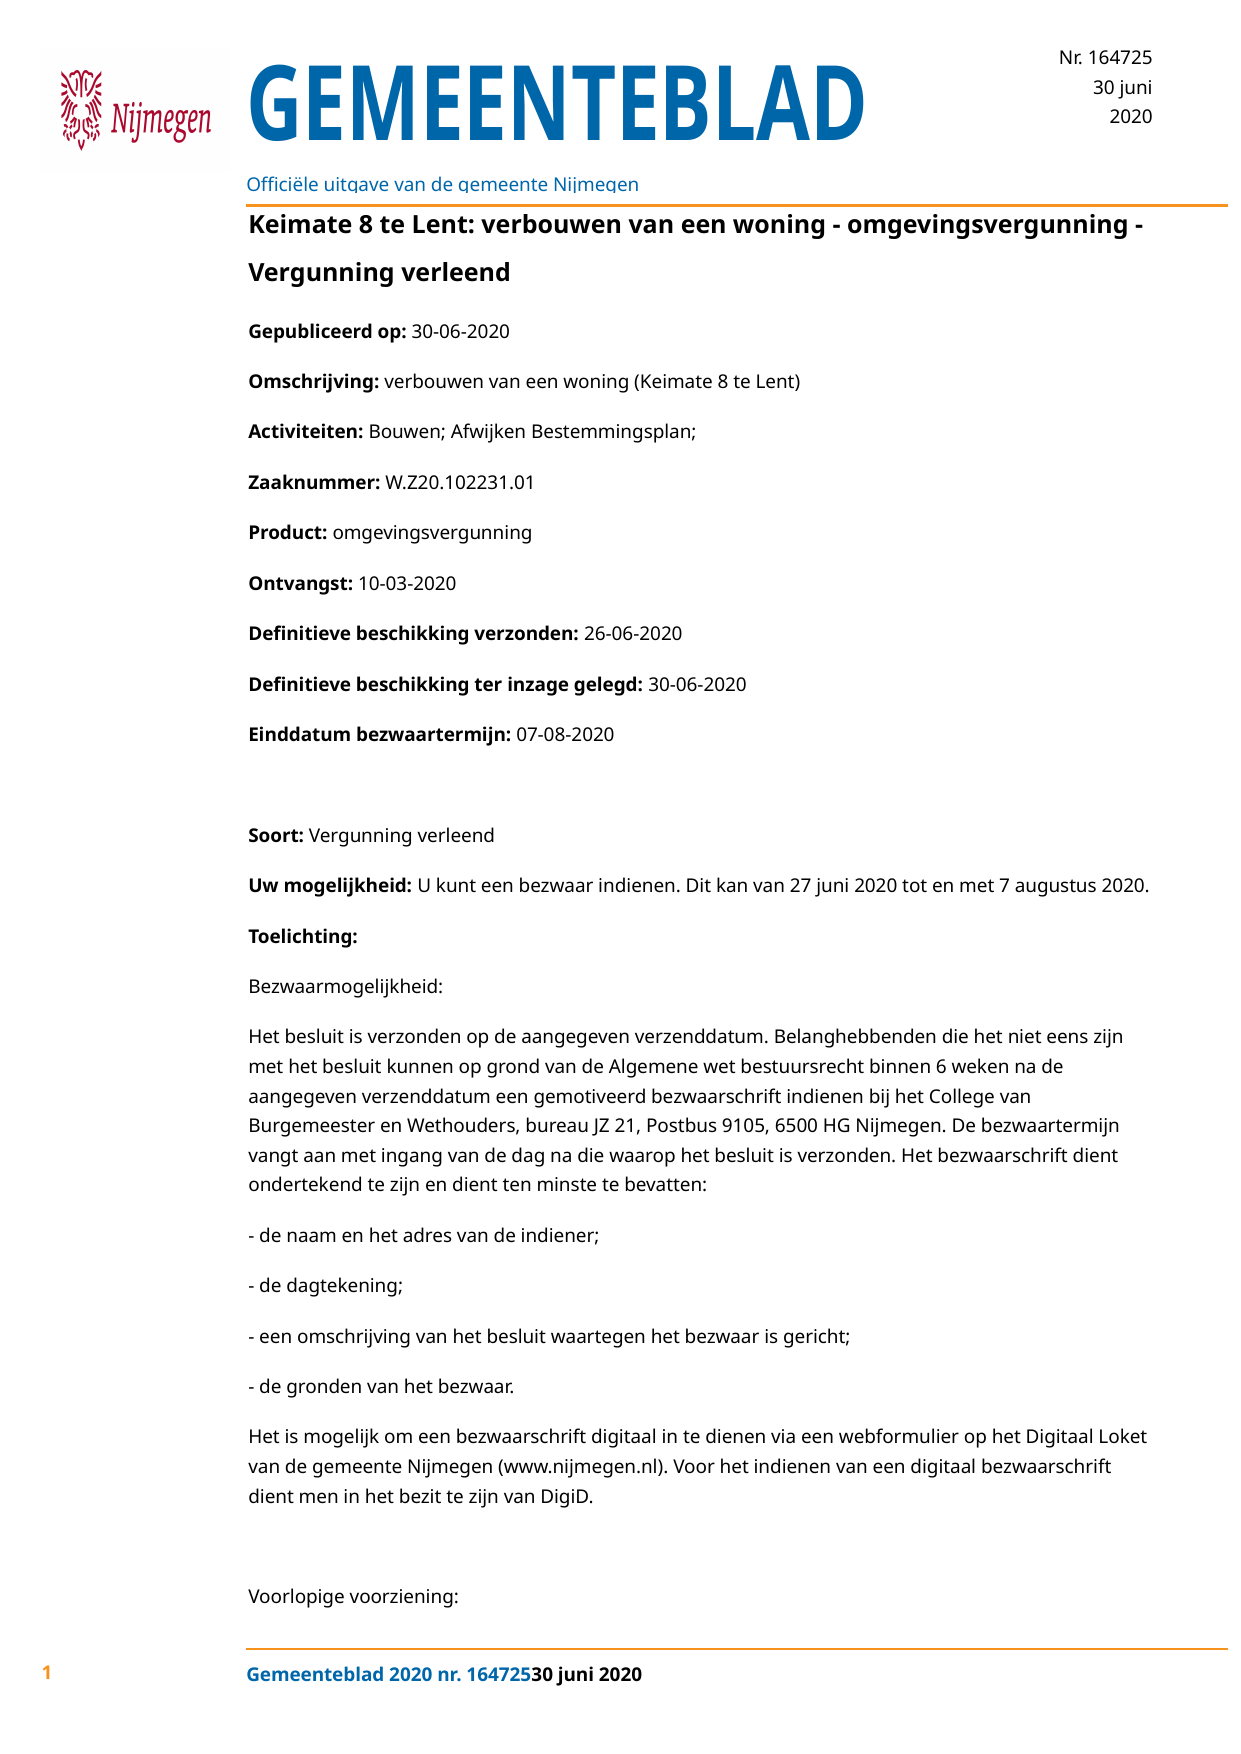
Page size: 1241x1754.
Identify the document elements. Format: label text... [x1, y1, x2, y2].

text - de gronden van het bezwaar. [248, 1373, 1152, 1399]
text Zaaknummer: W.Z20.102231.01 [248, 469, 1152, 495]
text - een omschrijving van het besluit waartegen het bezwaar is gericht; [248, 1323, 1152, 1349]
text Voorlopige voorziening: [248, 1584, 1152, 1609]
text Ontvangst: 10-03-2020 [248, 570, 1152, 596]
text - de dagtekening; [248, 1272, 1152, 1298]
picture [41, 47, 231, 172]
text Uw mogelijkheid: U kunt een bezwaar indienen. Dit kan van 27 juni 2020 tot en met 7 augustus 2020. [248, 872, 1152, 898]
text Omschrijving: verbouwen van een woning (Keimate 8 te Lent) [248, 368, 1152, 394]
text Soort: Vergunning verleend [248, 822, 1152, 848]
text Definitieve beschikking verzonden: 26-06-2020 [248, 620, 1152, 646]
text Product: omgevingsvergunning [248, 519, 1152, 545]
text Bezwaarmogelijkheid: [248, 973, 1152, 999]
text Einddatum bezwaartermijn: 07-08-2020 [248, 721, 1152, 747]
text Toelichting: [248, 923, 1152, 949]
text Definitieve beschikking ter inzage gelegd: 30-06-2020 [248, 671, 1152, 697]
text Het is mogelijk om een bezwaarschrift digitaal in te dienen via een webformulier op het Digitaal Loket van de gemeente Nijmegen (www.nijmegen.nl). Voor het indienen van een digitaal bezwaarschrift dient men in het bezit te zijn van DigiD. [248, 1424, 1152, 1509]
text Het besluit is verzonden op de aangegeven verzenddatum. Belanghebbenden die het niet eens zijn met het besluit kunnen op grond van de Algemene wet bestuursrecht binnen 6 weken na de aangegeven verzenddatum een gemotiveerd bezwaarschrift indienen bij het College van Burgemeester en Wethouders, bureau JZ 21, Postbus 9105, 6500 HG Nijmegen. De bezwaartermijn vangt aan met ingang van de dag na die waarop het besluit is verzonden. Het bezwaarschrift dient ondertekend te zijn en dient ten minste te bevatten: [248, 1024, 1152, 1197]
text - de naam en het adres van de indiener; [248, 1222, 1152, 1248]
text Keimate 8 te Lent: verbouwen van een woning - omgevingsvergunning - Vergunning verleend [248, 207, 1152, 288]
text Gepubliceerd op: 30-06-2020 [248, 318, 1152, 344]
text Activiteiten: Bouwen; Afwijken Bestemmingsplan; [248, 419, 1152, 444]
